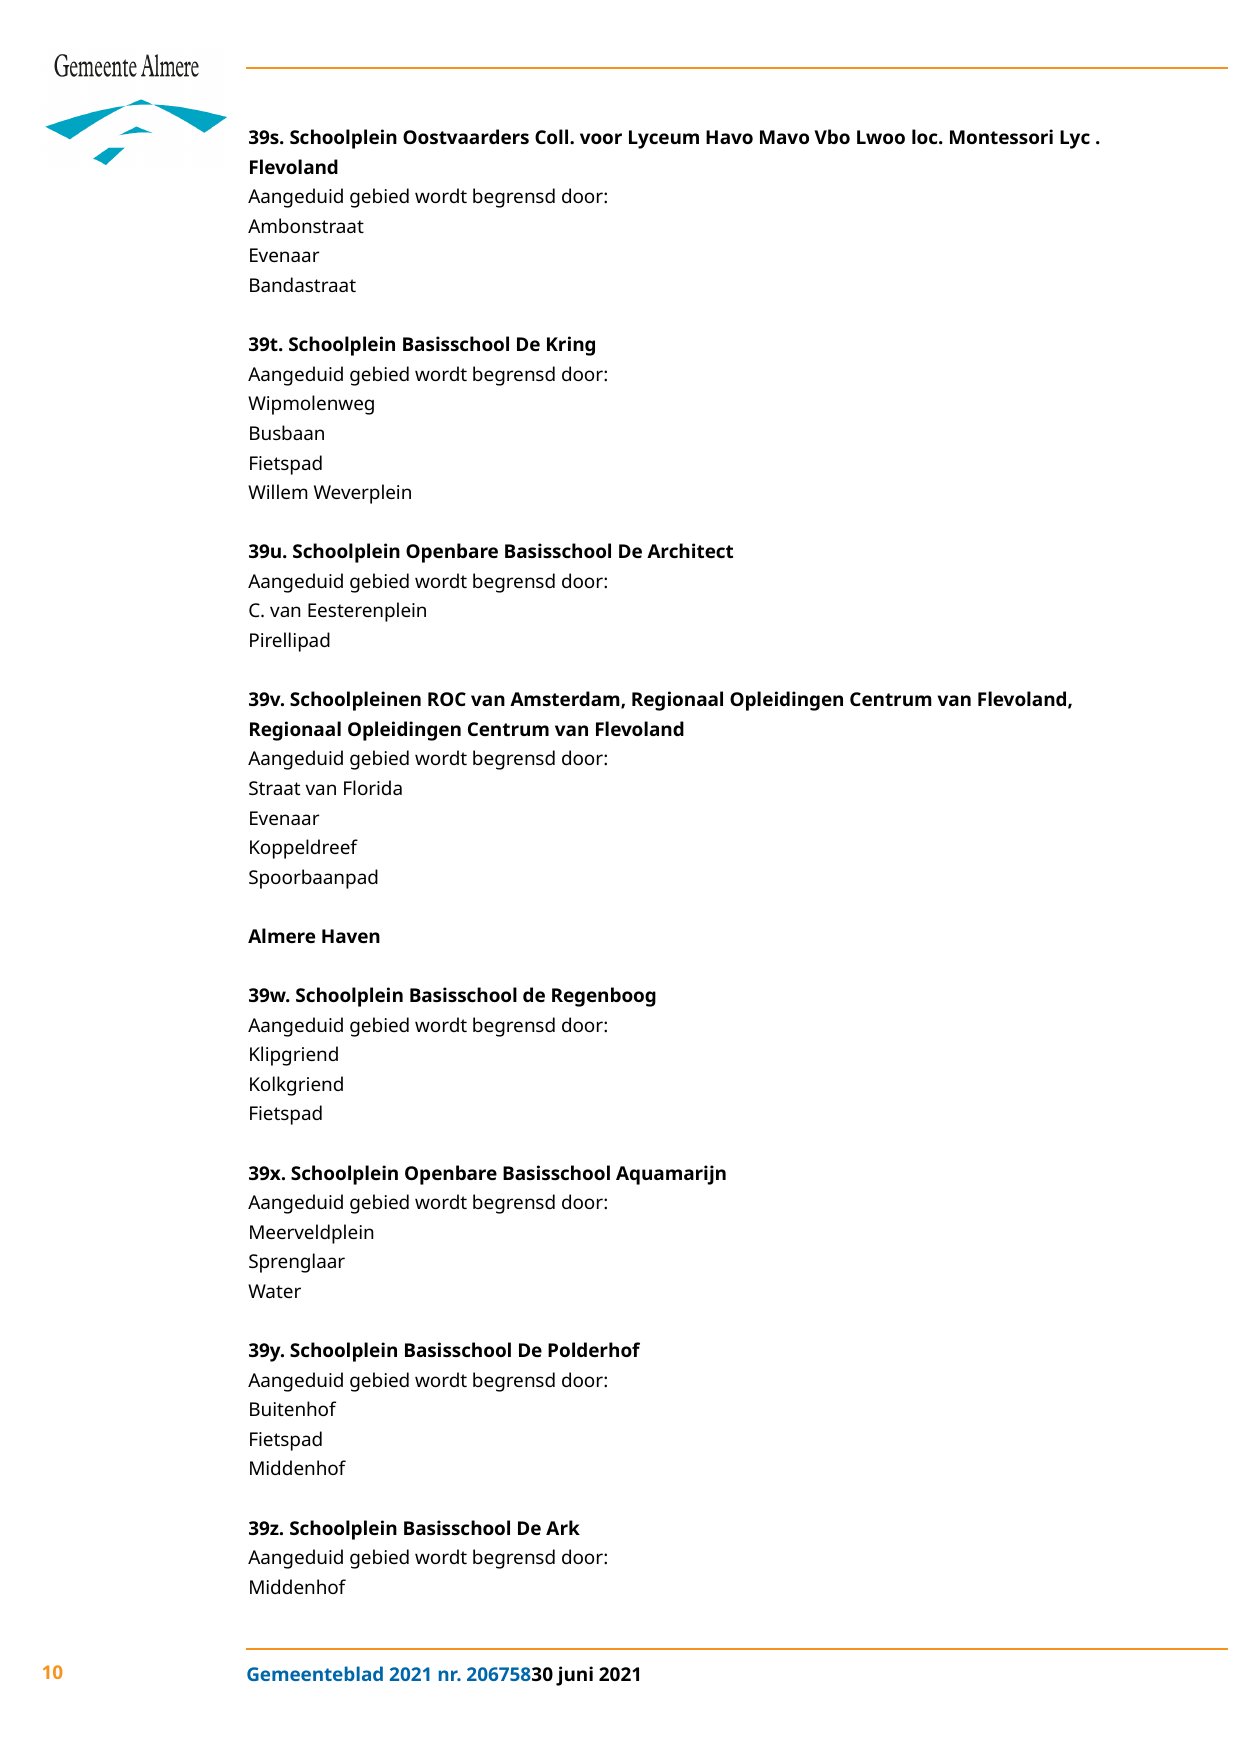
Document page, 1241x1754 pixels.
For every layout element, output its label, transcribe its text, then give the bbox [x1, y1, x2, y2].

text Fietspad [248, 450, 1152, 476]
text Aangeduid gebied wordt begrensd door: [248, 568, 1152, 594]
text Meerveldplein [248, 1219, 1152, 1245]
text 39x. Schoolplein Openbare Basisschool Aquamarijn [248, 1160, 1152, 1186]
text Pirellipad [248, 627, 1152, 653]
text Klipgriend [248, 1041, 1152, 1067]
text Bandastraat [248, 272, 1152, 298]
text Sprenglaar [248, 1248, 1152, 1274]
text Koppeldreef [248, 834, 1152, 860]
text Aangeduid gebied wordt begrensd door: [248, 1544, 1152, 1570]
text 39t. Schoolplein Basisschool De Kring [248, 331, 1152, 357]
text Middenhof [248, 1456, 1152, 1481]
text Aangeduid gebied wordt begrensd door: [248, 746, 1152, 771]
text Buitenhof [248, 1396, 1152, 1422]
text 39z. Schoolplein Basisschool De Ark [248, 1515, 1152, 1541]
text 39v. Schoolpleinen ROC van Amsterdam, Regionaal Opleidingen Centrum van Flevoland, Regionaal Opleidingen Centrum van Flevoland [248, 686, 1152, 742]
text Aangeduid gebied wordt begrensd door: [248, 1189, 1152, 1215]
text Fietspad [248, 1101, 1152, 1126]
text Busbaan [248, 420, 1152, 446]
text Evenaar [248, 805, 1152, 831]
text Willem Weverplein [248, 479, 1152, 505]
text Spoorbaanpad [248, 864, 1152, 890]
text Almere Haven [248, 923, 1152, 949]
text Aangeduid gebied wordt begrensd door: [248, 361, 1152, 387]
text 39u. Schoolplein Openbare Basisschool De Architect [248, 538, 1152, 564]
text Middenhof [248, 1574, 1152, 1600]
text Kolkgriend [248, 1071, 1152, 1097]
text 39s. Schoolplein Oostvaarders Coll. voor Lyceum Havo Mavo Vbo Lwoo loc. Montessori Lyc . Flevoland [248, 124, 1152, 180]
text C. van Eesterenplein [248, 598, 1152, 623]
text Ambonstraat [248, 213, 1152, 239]
picture [41, 47, 231, 172]
text Aangeduid gebied wordt begrensd door: [248, 1367, 1152, 1393]
text 39w. Schoolplein Basisschool de Regenboog [248, 982, 1152, 1008]
text Fietspad [248, 1426, 1152, 1452]
text Straat van Florida [248, 775, 1152, 801]
text Wipmolenweg [248, 391, 1152, 416]
text Water [248, 1278, 1152, 1304]
text Aangeduid gebied wordt begrensd door: [248, 1012, 1152, 1038]
text Evenaar [248, 243, 1152, 268]
text 39y. Schoolplein Basisschool De Polderhof [248, 1337, 1152, 1363]
text Aangeduid gebied wordt begrensd door: [248, 183, 1152, 209]
